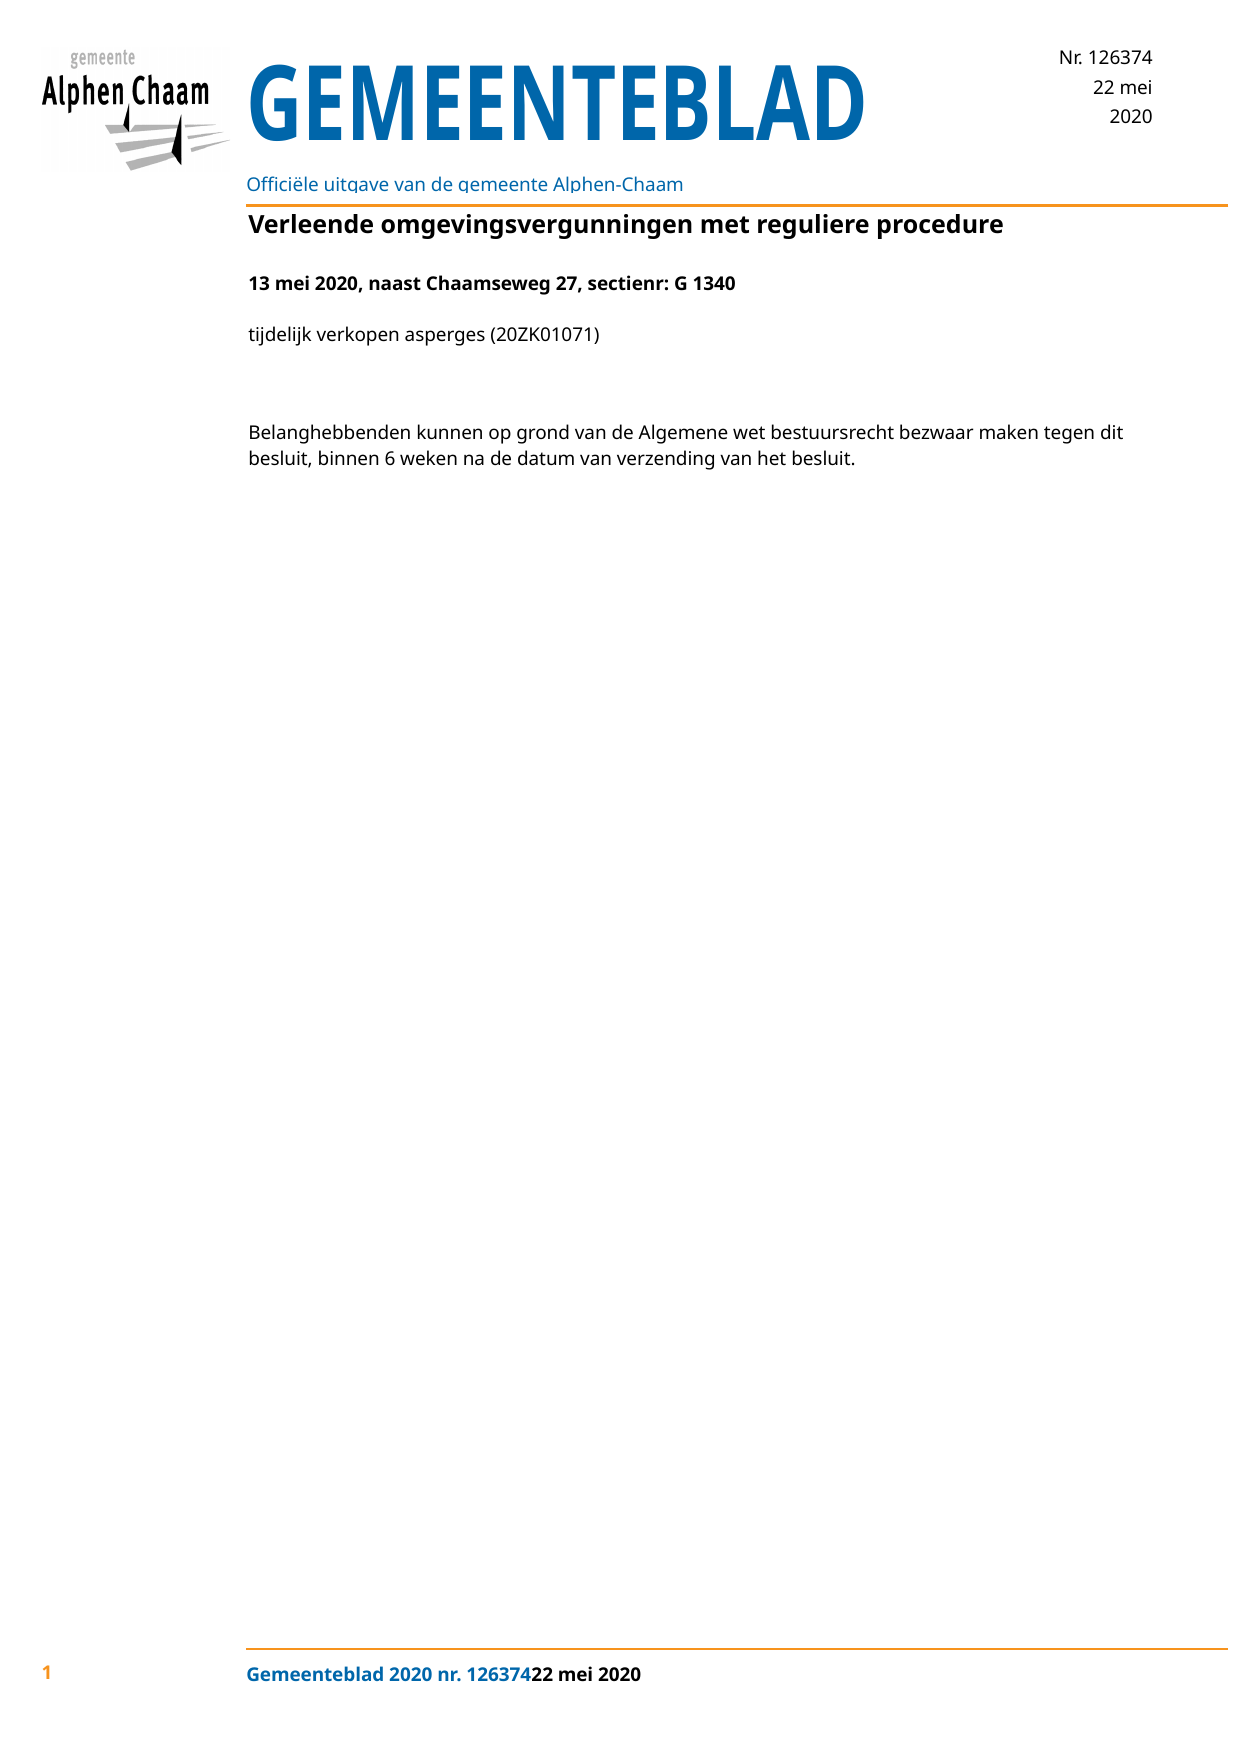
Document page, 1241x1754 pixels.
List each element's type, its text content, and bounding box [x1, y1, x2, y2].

text 13 mei 2020, naast Chaamseweg 27, sectienr: G 1340 [248, 270, 1152, 296]
picture [41, 47, 231, 172]
text Verleende omgevingsvergunningen met reguliere procedure [248, 207, 1152, 241]
text Belanghebbenden kunnen op grond van de Algemene wet bestuursrecht bezwaar maken tegen dit besluit, binnen 6 weken na de datum van verzending van het besluit. [248, 419, 1152, 470]
text tijdelijk verkopen asperges (20ZK01071) [248, 321, 1152, 346]
